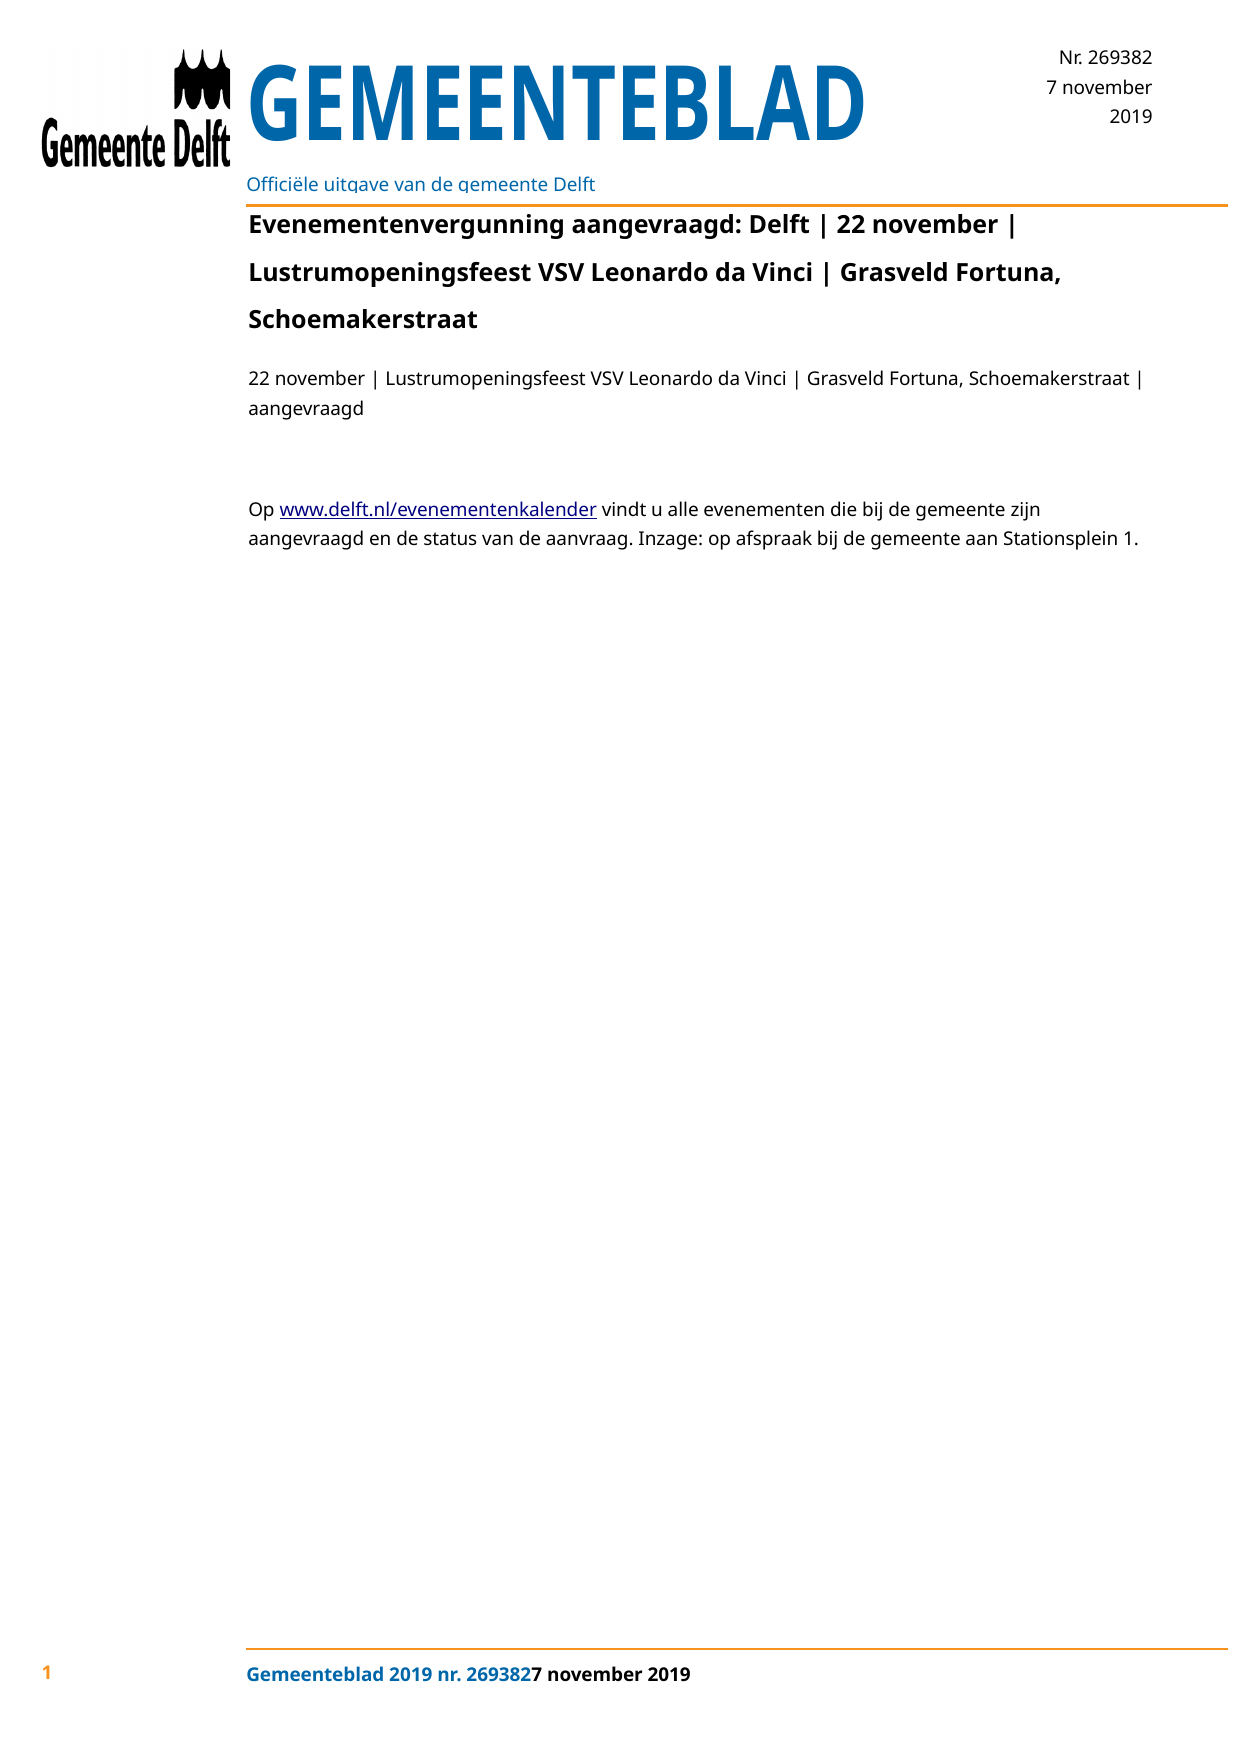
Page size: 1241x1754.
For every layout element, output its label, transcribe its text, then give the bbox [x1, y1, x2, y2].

text Op www.delft.nl/evenementenkalender vindt u alle evenementen die bij de gemeente zijn aangevraagd en de status van de aanvraag. Inzage: op afspraak bij de gemeente aan Stationsplein 1. [248, 496, 1152, 551]
picture [41, 47, 231, 172]
text Evenementenvergunning aangevraagd: Delft | 22 november | Lustrumopeningsfeest VSV Leonardo da Vinci | Grasveld Fortuna, Schoemakerstraat [248, 207, 1152, 336]
text 22 november | Lustrumopeningsfeest VSV Leonardo da Vinci | Grasveld Fortuna, Schoemakerstraat | aangevraagd [248, 366, 1152, 421]
